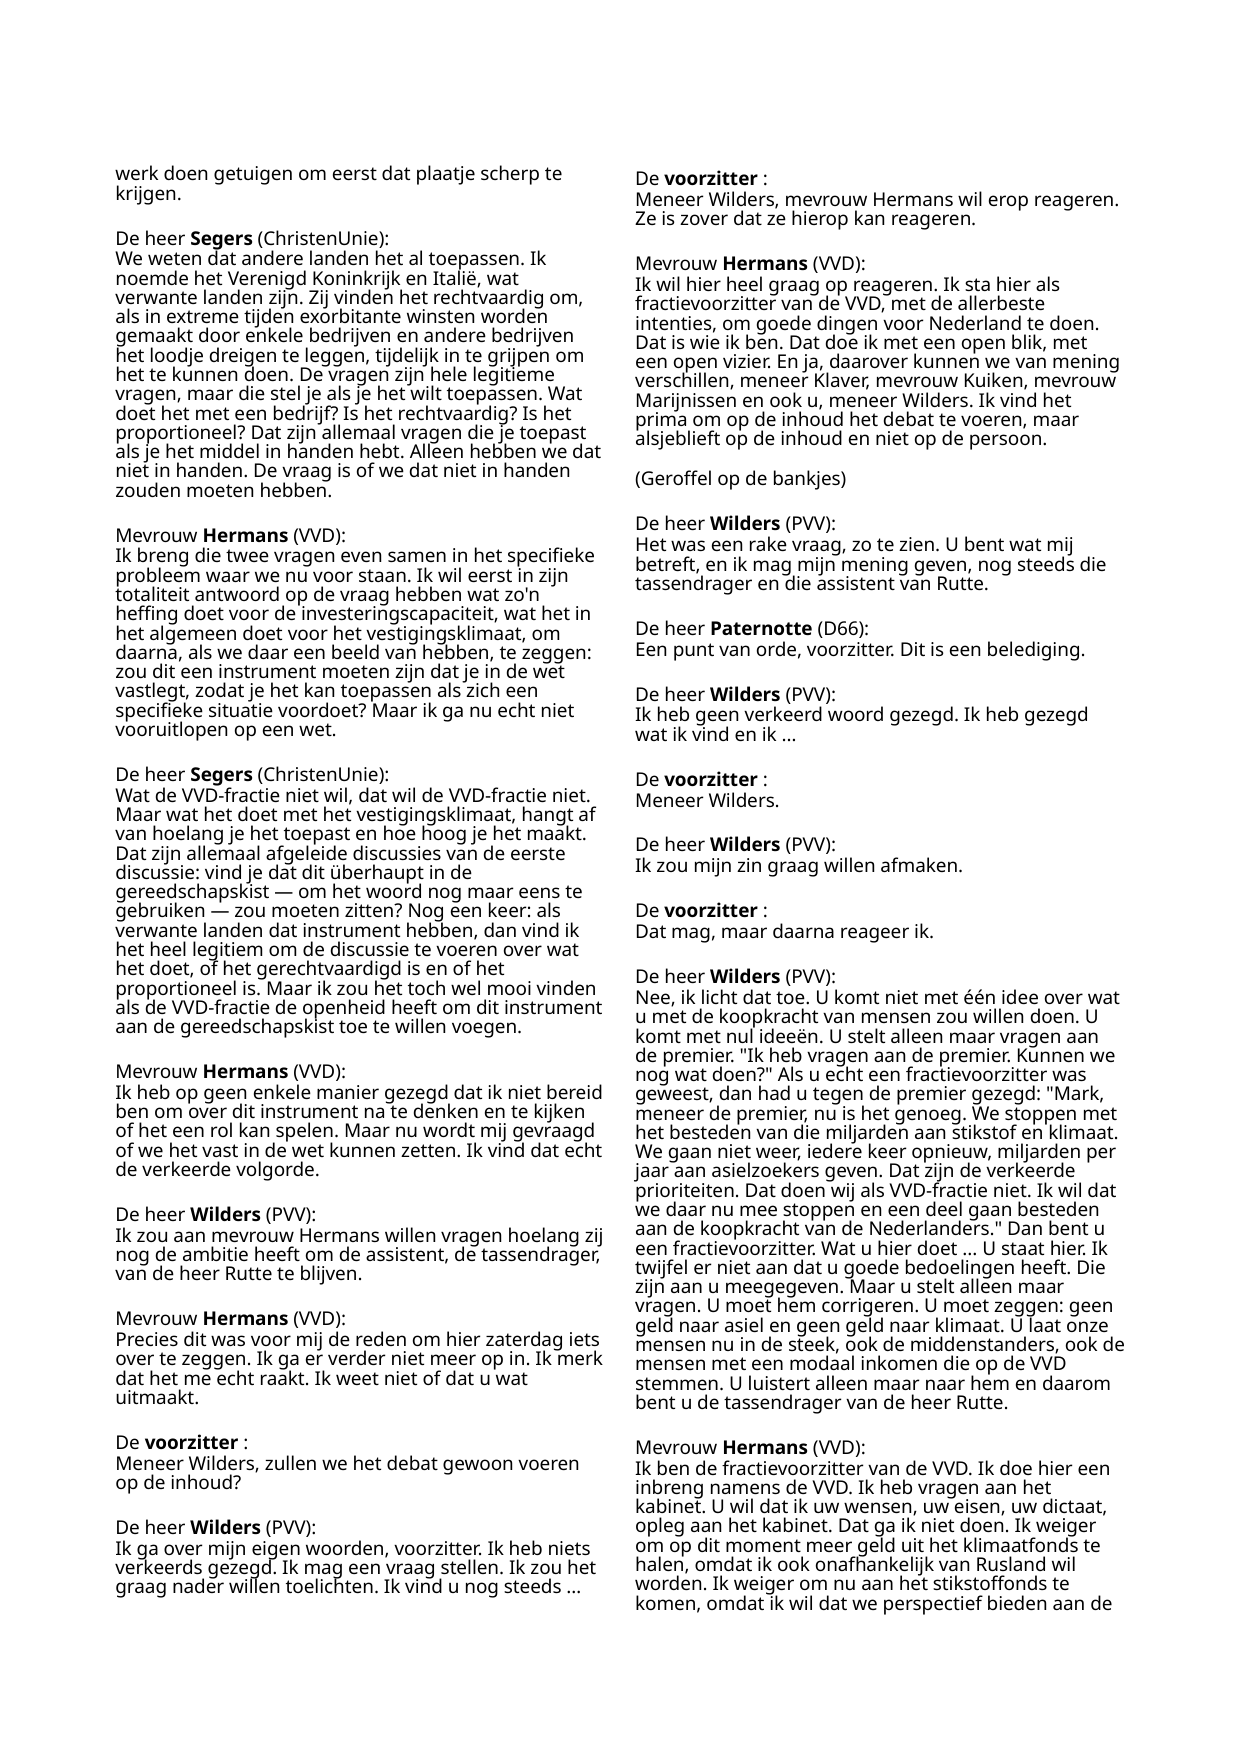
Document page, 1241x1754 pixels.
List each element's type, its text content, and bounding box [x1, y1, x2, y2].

text De heer Wilders (PVV): [115, 1201, 605, 1227]
text De voorzitter : [635, 165, 1125, 191]
text Mevrouw Hermans (VVD): [635, 250, 1125, 276]
text Precies dit was voor mij de reden om hier zaterdag iets over te zeggen. Ik ga er verder niet meer op in. Ik merk dat het me echt raakt. Ik weet niet of dat u wat uitmaakt. [115, 1331, 605, 1408]
text Ik breng die twee vragen even samen in het specifieke probleem waar we nu voor staan. Ik wil eerst in zijn totaliteit antwoord op de vraag hebben wat zo'n heffing doet voor de investeringscapaciteit, wat het in het algemeen doet voor het vestigingsklimaat, om daarna, als we daar een beeld van hebben, te zeggen: zou dit een instrument moeten zijn dat je in de wet vastlegt, zodat je het kan toepassen als zich een specifieke situatie voordoet? Maar ik ga nu echt niet vooruitlopen op een wet. [115, 547, 605, 740]
text Meneer Wilders, mevrouw Hermans wil erop reageren. Ze is zover dat ze hierop kan reageren. [635, 191, 1125, 229]
text De heer Wilders (PVV): [635, 681, 1125, 706]
text Ik zou mijn zin graag willen afmaken. [635, 857, 1125, 877]
text De voorzitter : [115, 1429, 605, 1455]
text Ik wil hier heel graag op reageren. Ik sta hier als fractievoorzitter van de VVD, met de allerbeste intenties, om goede dingen voor Nederland te doen. Dat is wie ik ben. Dat doe ik met een open blik, met een open vizier. En ja, daarover kunnen we van mening verschillen, meneer Klaver, mevrouw Kuiken, mevrouw Marijnissen en ook u, meneer Wilders. Ik vind het prima om op de inhoud het debat te voeren, maar alsjeblieft op de inhoud en niet op de persoon. [635, 276, 1125, 449]
text De heer Segers (ChristenUnie): [115, 225, 605, 250]
text Meneer Wilders, zullen we het debat gewoon voeren op de inhoud? [115, 1455, 605, 1493]
text werk doen getuigen om eerst dat plaatje scherp te krijgen. [115, 165, 605, 204]
text Ik ben de fractievoorzitter van de VVD. Ik doe hier een inbreng namens de VVD. Ik heb vragen aan het kabinet. U wil dat ik uw wensen, uw eisen, uw dictaat, opleg aan het kabinet. Dat ga ik niet doen. Ik weiger om op dit moment meer geld uit het klimaatfonds te halen, omdat ik ook onafhankelijk van Rusland wil worden. Ik weiger om nu aan het stikstoffonds te komen, omdat ik wil dat we perspectief bieden aan de [635, 1459, 1125, 1614]
text De voorzitter : [635, 897, 1125, 923]
text Mevrouw Hermans (VVD): [115, 1058, 605, 1084]
text De heer Wilders (PVV): [115, 1514, 605, 1540]
text Nee, ik licht dat toe. U komt niet met één idee over wat u met de koopkracht van mensen zou willen doen. U komt met nul ideeën. U stelt alleen maar vragen aan de premier. "Ik heb vragen aan de premier. Kunnen we nog wat doen?" Als u echt een fractievoorzitter was geweest, dan had u tegen de premier gezegd: "Mark, meneer de premier, nu is het genoeg. We stoppen met het besteden van die miljarden aan stikstof en klimaat. We gaan niet weer, iedere keer opnieuw, miljarden per jaar aan asielzoekers geven. Dat zijn de verkeerde prioriteiten. Dat doen wij als VVD-fractie niet. Ik wil dat we daar nu mee stoppen en een deel gaan besteden aan de koopkracht van de Nederlanders." Dan bent u een fractievoorzitter. Wat u hier doet ... U staat hier. Ik twijfel er niet aan dat u goede bedoelingen heeft. Die zijn aan u meegegeven. Maar u stelt alleen maar vragen. U moet hem corrigeren. U moet zeggen: geen geld naar asiel en geen geld naar klimaat. U laat onze mensen nu in de steek, ook de middenstanders, ook de mensen met een modaal inkomen die op de VVD stemmen. U luistert alleen maar naar hem en daarom bent u de tassendrager van de heer Rutte. [635, 989, 1125, 1413]
text Ik ga over mijn eigen woorden, voorzitter. Ik heb niets verkeerds gezegd. Ik mag een vraag stellen. Ik zou het graag nader willen toelichten. Ik vind u nog steeds … [115, 1540, 605, 1598]
text Meneer Wilders. [635, 792, 1125, 811]
text We weten dat andere landen het al toepassen. Ik noemde het Verenigd Koninkrijk en Italië, wat verwante landen zijn. Zij vinden het rechtvaardig om, als in extreme tijden exorbitante winsten worden gemaakt door enkele bedrijven en andere bedrijven het loodje dreigen te leggen, tijdelijk in te grijpen om het te kunnen doen. De vragen zijn hele legitieme vragen, maar die stel je als je het wilt toepassen. Wat doet het met een bedrijf? Is het rechtvaardig? Is het proportioneel? Dat zijn allemaal vragen die je toepast als je het middel in handen hebt. Alleen hebben we dat niet in handen. De vraag is of we dat niet in handen zouden moeten hebben. [115, 250, 605, 501]
text Ik heb op geen enkele manier gezegd dat ik niet bereid ben om over dit instrument na te denken en te kijken of het een rol kan spelen. Maar nu wordt mij gevraagd of we het vast in de wet kunnen zetten. Ik vind dat echt de verkeerde volgorde. [115, 1084, 605, 1180]
text Ik zou aan mevrouw Hermans willen vragen hoelang zij nog de ambitie heeft om de assistent, de tassendrager, van de heer Rutte te blijven. [115, 1227, 605, 1284]
text De heer Wilders (PVV): [635, 511, 1125, 536]
text De voorzitter : [635, 766, 1125, 792]
text Ik heb geen verkeerd woord gezegd. Ik heb gezegd wat ik vind en ik … [635, 706, 1125, 745]
text Dat mag, maar daarna reageer ik. [635, 923, 1125, 942]
text De heer Wilders (PVV): [635, 832, 1125, 857]
text De heer Segers (ChristenUnie): [115, 761, 605, 787]
text De heer Wilders (PVV): [635, 963, 1125, 989]
text Mevrouw Hermans (VVD): [115, 1305, 605, 1331]
text Een punt van orde, voorzitter. Dit is een belediging. [635, 641, 1125, 660]
text Mevrouw Hermans (VVD): [115, 522, 605, 547]
text (Geroffel op de bankjes) [635, 470, 1125, 490]
text Wat de VVD-fractie niet wil, dat wil de VVD-fractie niet. Maar wat het doet met het vestigingsklimaat, hangt af van hoelang je het toepast en hoe hoog je het maakt. Dat zijn allemaal afgeleide discussies van de eerste discussie: vind je dat dit überhaupt in de gereedschapskist — om het woord nog maar eens te gebruiken — zou moeten zitten? Nog een keer: als verwante landen dat instrument hebben, dan vind ik het heel legitiem om de discussie te voeren over wat het doet, of het gerechtvaardigd is en of het proportioneel is. Maar ik zou het toch wel mooi vinden als de VVD-fractie de openheid heeft om dit instrument aan de gereedschapskist toe te willen voegen. [115, 787, 605, 1037]
text Mevrouw Hermans (VVD): [635, 1434, 1125, 1459]
text Het was een rake vraag, zo te zien. U bent wat mij betreft, en ik mag mijn mening geven, nog steeds die tassendrager en die assistent van Rutte. [635, 536, 1125, 594]
text De heer Paternotte (D66): [635, 615, 1125, 641]
